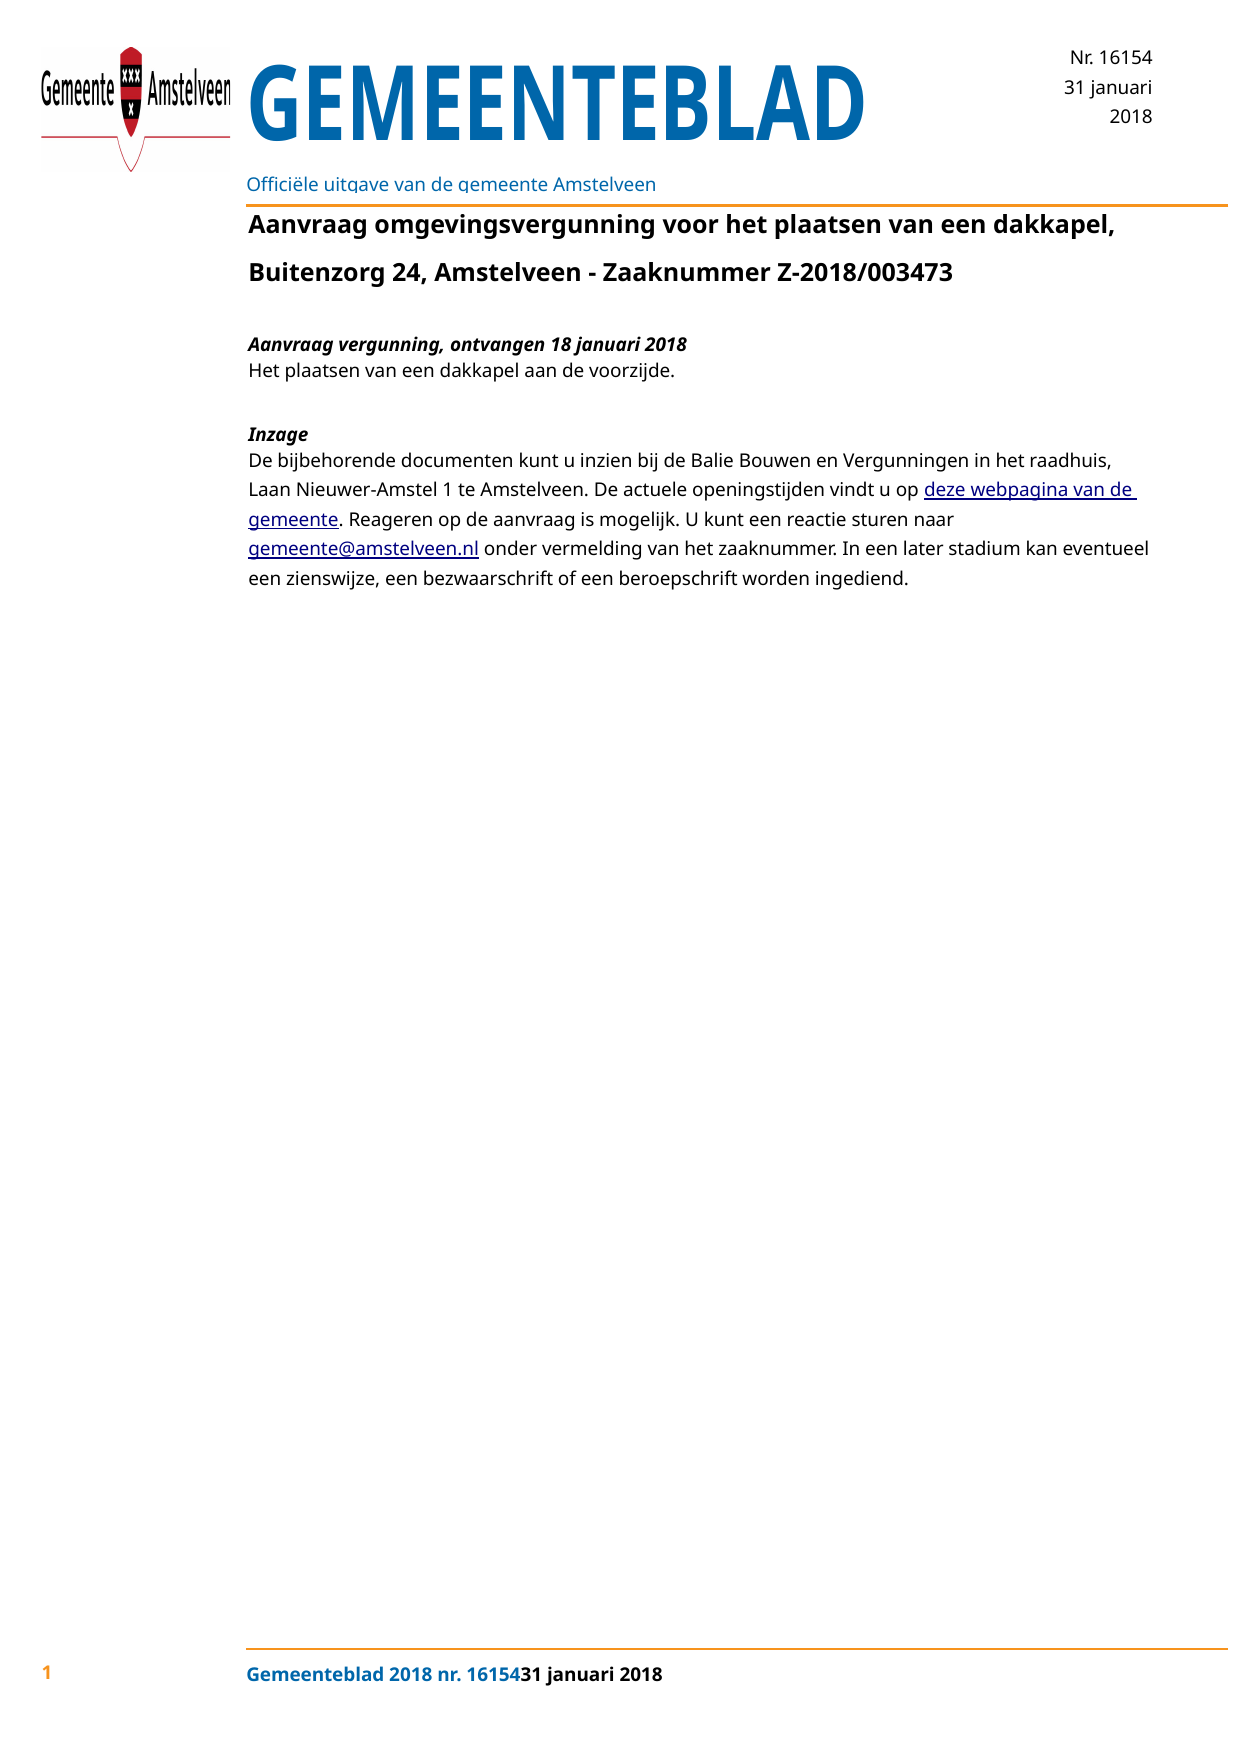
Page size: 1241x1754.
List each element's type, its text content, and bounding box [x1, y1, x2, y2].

text De bijbehorende documenten kunt u inzien bij de Balie Bouwen en Vergunningen in het raadhuis, Laan Nieuwer-Amstel 1 te Amstelveen. De actuele openingstijden vindt u op deze webpagina van de gemeente. Reageren op de aanvraag is mogelijk. U kunt een reactie sturen naar gemeente@amstelveen.nl onder vermelding van het zaaknummer. In een later stadium kan eventueel een zienswijze, een bezwaarschrift of een beroepschrift worden ingediend. [248, 447, 1152, 591]
text Het plaatsen van een dakkapel aan de voorzijde. [248, 357, 1152, 383]
picture [41, 47, 231, 172]
text Aanvraag vergunning, ontvangen 18 januari 2018 [248, 331, 1152, 357]
text Aanvraag omgevingsvergunning voor het plaatsen van een dakkapel, Buitenzorg 24, Amstelveen - Zaaknummer Z-2018/003473 [248, 207, 1152, 288]
text Inzage [248, 421, 1152, 447]
